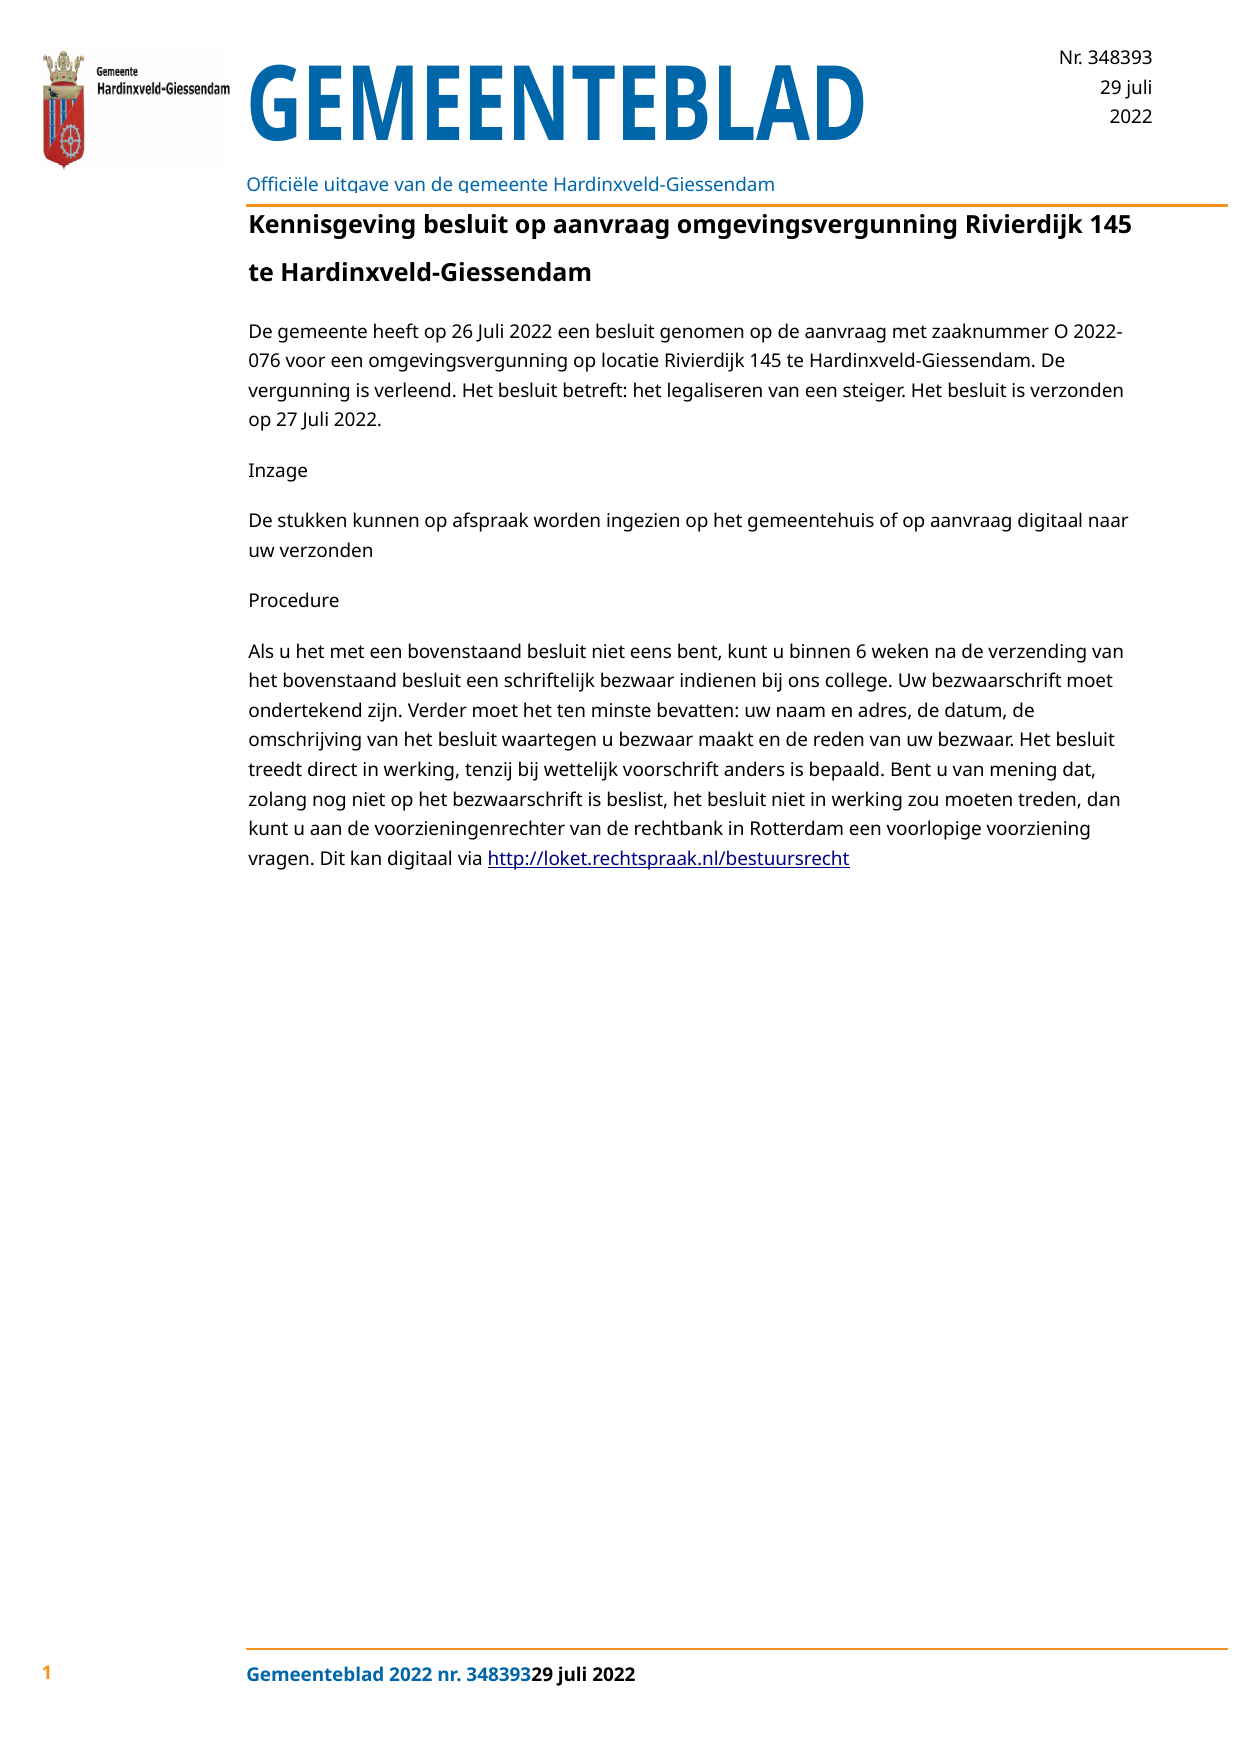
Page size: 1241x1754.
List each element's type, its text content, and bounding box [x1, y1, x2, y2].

text Als u het met een bovenstaand besluit niet eens bent, kunt u binnen 6 weken na de verzending van het bovenstaand besluit een schriftelijk bezwaar indienen bij ons college. Uw bezwaarschrift moet ondertekend zijn. Verder moet het ten minste bevatten: uw naam en adres, de datum, de omschrijving van het besluit waartegen u bezwaar maakt en de reden van uw bezwaar. Het besluit treedt direct in werking, tenzij bij wettelijk voorschrift anders is bepaald. Bent u van mening dat, zolang nog niet op het bezwaarschrift is beslist, het besluit niet in werking zou moeten treden, dan kunt u aan de voorzieningenrechter van de rechtbank in Rotterdam een voorlopige voorziening vragen. Dit kan digitaal via http://loket.rechtspraak.nl/bestuursrecht [248, 638, 1152, 871]
picture [41, 47, 231, 172]
text De gemeente heeft op 26 Juli 2022 een besluit genomen op de aanvraag met zaaknummer O 2022-076 voor een omgevingsvergunning op locatie Rivierdijk 145 te Hardinxveld-Giessendam. De vergunning is verleend. Het besluit betreft: het legaliseren van een steiger. Het besluit is verzonden op 27 Juli 2022. [248, 318, 1152, 432]
text Kennisgeving besluit op aanvraag omgevingsvergunning Rivierdijk 145 te Hardinxveld-Giessendam [248, 207, 1152, 288]
text Procedure [248, 587, 1152, 613]
text Inzage [248, 457, 1152, 483]
text De stukken kunnen op afspraak worden ingezien op het gemeentehuis of op aanvraag digitaal naar uw verzonden [248, 507, 1152, 563]
